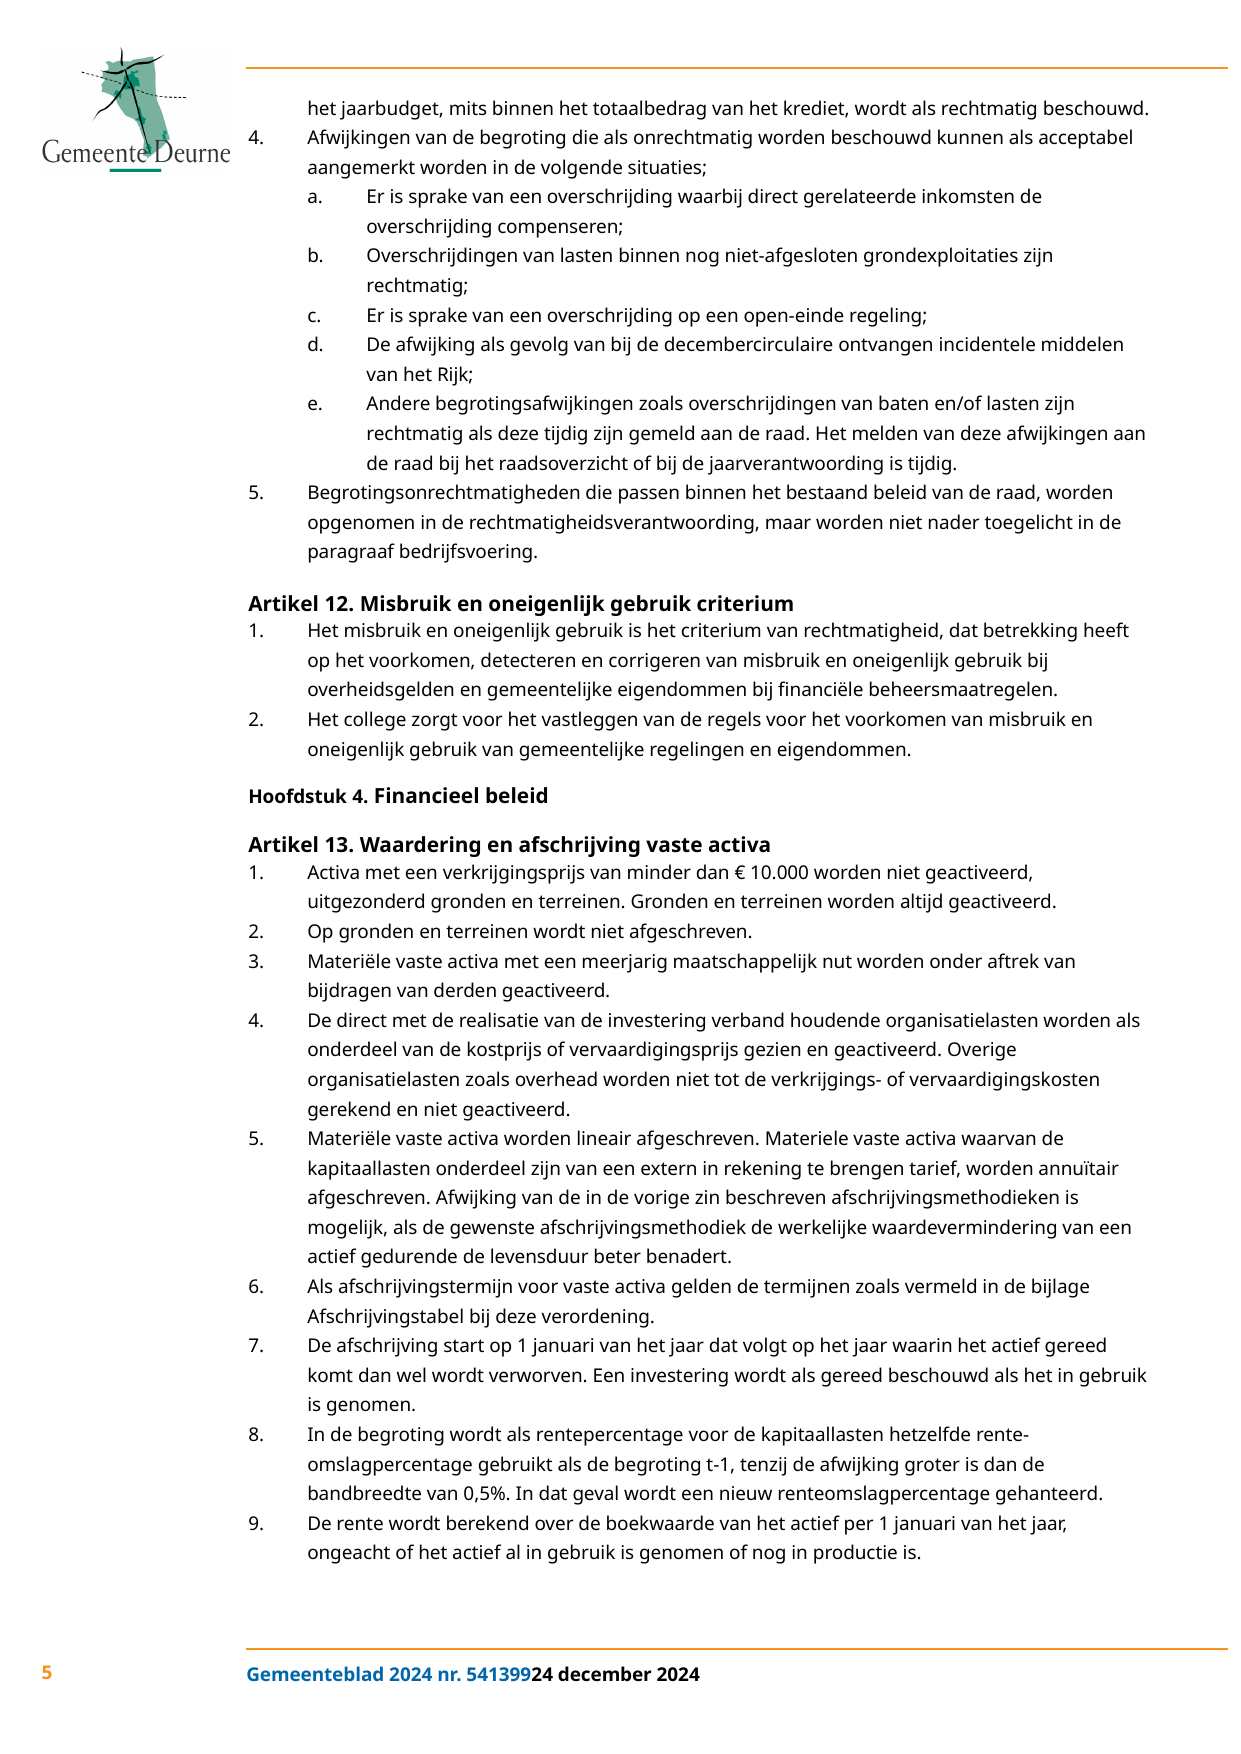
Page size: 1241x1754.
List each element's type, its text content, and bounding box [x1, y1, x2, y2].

text Artikel 12. Misbruik en oneigenlijk gebruik criterium [248, 589, 1152, 617]
list Activa met een verkrijgingsprijs van minder dan € 10.000 worden niet geactiveerd, uitgezonderd gronden en terreinen. Gronden en terreinen worden altijd geactiveerd. [248, 859, 1152, 914]
text Artikel 13. Waardering en afschrijving vaste activa [248, 831, 1152, 859]
list Overschrijdingen van lasten binnen nog niet-afgesloten grondexploitaties zijn rechtmatig; [307, 243, 1152, 298]
list het jaarbudget, mits binnen het totaalbedrag van het krediet, wordt als rechtmatig beschouwd. [248, 95, 1152, 121]
list De rente wordt berekend over de boekwaarde van het actief per 1 januari van het jaar, ongeacht of het actief al in gebruik is genomen of nog in productie is. [248, 1510, 1152, 1565]
list Op gronden en terreinen wordt niet afgeschreven. [248, 918, 1152, 944]
list Begrotingsonrechtmatigheden die passen binnen het bestaand beleid van de raad, worden opgenomen in de rechtmatigheidsverantwoording, maar worden niet nader toegelicht in de paragraaf bedrijfsvoering. [248, 479, 1152, 564]
list Afwijkingen van de begroting die als onrechtmatig worden beschouwd kunnen als acceptabel aangemerkt worden in de volgende situaties; [248, 124, 1152, 180]
list De afschrijving start op 1 januari van het jaar dat volgt op het jaar waarin het actief gereed komt dan wel wordt verworven. Een investering wordt als gereed beschouwd als het in gebruik is genomen. [248, 1332, 1152, 1417]
list Het misbruik en oneigenlijk gebruik is het criterium van rechtmatigheid, dat betrekking heeft op het voorkomen, detecteren en corrigeren van misbruik en oneigenlijk gebruik bij overheidsgelden en gemeentelijke eigendommen bij financiële beheersmaatregelen. [248, 617, 1152, 702]
list Materiële vaste activa met een meerjarig maatschappelijk nut worden onder aftrek van bijdragen van derden geactiveerd. [248, 948, 1152, 1003]
list De direct met de realisatie van de investering verband houdende organisatielasten worden als onderdeel van de kostprijs of vervaardigingsprijs gezien en geactiveerd. Overige organisatielasten zoals overhead worden niet tot de verkrijgings- of vervaardigingskosten gerekend en niet geactiveerd. [248, 1007, 1152, 1121]
list Materiële vaste activa worden lineair afgeschreven. Materiele vaste activa waarvan de kapitaallasten onderdeel zijn van een extern in rekening te brengen tarief, worden annuïtair afgeschreven. Afwijking van de in de vorige zin beschreven afschrijvingsmethodieken is mogelijk, als de gewenste afschrijvingsmethodiek de werkelijke waardevermindering van een actief gedurende de levensduur beter benadert. [248, 1125, 1152, 1269]
list Er is sprake van een overschrijding op een open-einde regeling; [307, 302, 1152, 328]
list De afwijking als gevolg van bij de decembercirculaire ontvangen incidentele middelen van het Rijk; [307, 331, 1152, 387]
picture [41, 47, 231, 172]
list In de begroting wordt als rentepercentage voor de kapitaallasten hetzelfde rente-omslagpercentage gebruikt als de begroting t-1, tenzij de afwijking groter is dan de bandbreedte van 0,5%. In dat geval wordt een nieuw renteomslagpercentage gehanteerd. [248, 1421, 1152, 1506]
list Als afschrijvingstermijn voor vaste activa gelden de termijnen zoals vermeld in de bijlage Afschrijvingstabel bij deze verordening. [248, 1273, 1152, 1328]
text Hoofdstuk 4. Financieel beleid [248, 781, 1152, 810]
list Er is sprake van een overschrijding waarbij direct gerelateerde inkomsten de overschrijding compenseren; [307, 183, 1152, 239]
list Andere begrotingsafwijkingen zoals overschrijdingen van baten en/of lasten zijn rechtmatig als deze tijdig zijn gemeld aan de raad. Het melden van deze afwijkingen aan de raad bij het raadsoverzicht of bij de jaarverantwoording is tijdig. [307, 391, 1152, 476]
list Het college zorgt voor het vastleggen van de regels voor het voorkomen van misbruik en oneigenlijk gebruik van gemeentelijke regelingen en eigendommen. [248, 706, 1152, 761]
